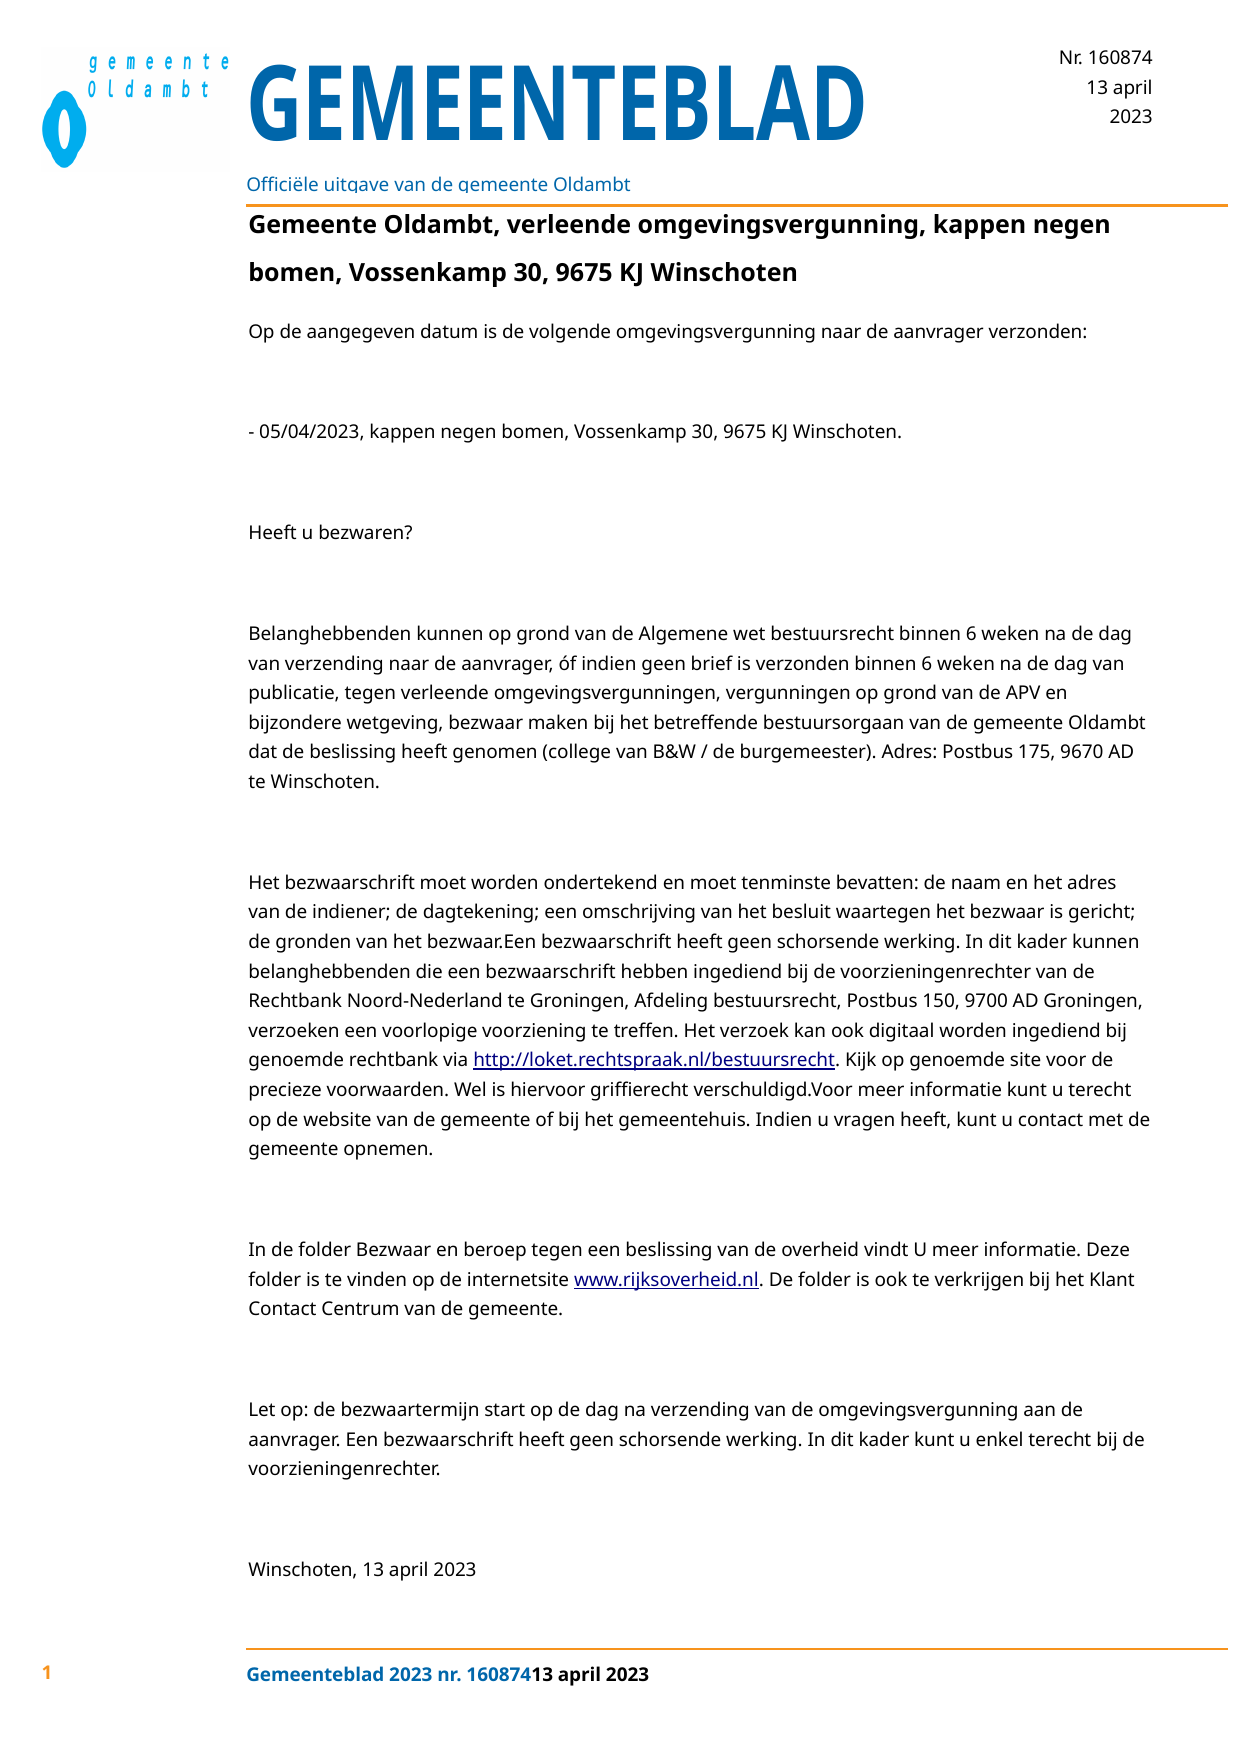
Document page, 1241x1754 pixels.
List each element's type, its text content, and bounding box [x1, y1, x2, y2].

text Winschoten, 13 april 2023 [248, 1556, 1152, 1582]
text Gemeente Oldambt, verleende omgevingsvergunning, kappen negen bomen, Vossenkamp 30, 9675 KJ Winschoten [248, 207, 1152, 288]
text In de folder Bezwaar en beroep tegen een beslissing van de overheid vindt U meer informatie. Deze folder is te vinden op de internetsite www.rijksoverheid.nl. De folder is ook te verkrijgen bij het Klant Contact Centrum van de gemeente. [248, 1236, 1152, 1321]
picture [41, 47, 231, 172]
text Op de aangegeven datum is de volgende omgevingsvergunning naar de aanvrager verzonden: [248, 318, 1152, 344]
text Let op: de bezwaartermijn start op de dag na verzending van de omgevingsvergunning aan de aanvrager. Een bezwaarschrift heeft geen schorsende werking. In dit kader kunt u enkel terecht bij de voorzieningenrechter. [248, 1396, 1152, 1481]
text Belanghebbenden kunnen op grond van de Algemene wet bestuursrecht binnen 6 weken na de dag van verzending naar de aanvrager, óf indien geen brief is verzonden binnen 6 weken na de dag van publicatie, tegen verleende omgevingsvergunningen, vergunningen op grond van de APV en bijzondere wetgeving, bezwaar maken bij het betreffende bestuursorgaan van de gemeente Oldambt dat de beslissing heeft genomen (college van B&W / de burgemeester). Adres: Postbus 175, 9670 AD te Winschoten. [248, 620, 1152, 794]
text Heeft u bezwaren? [248, 519, 1152, 545]
text - 05/04/2023, kappen negen bomen, Vossenkamp 30, 9675 KJ Winschoten. [248, 419, 1152, 444]
text Het bezwaarschrift moet worden ondertekend en moet tenminste bevatten: de naam en het adres van de indiener; de dagtekening; een omschrijving van het besluit waartegen het bezwaar is gericht; de gronden van het bezwaar.Een bezwaarschrift heeft geen schorsende werking. In dit kader kunnen belanghebbenden die een bezwaarschrift hebben ingediend bij de voorzieningenrechter van de Rechtbank Noord-Nederland te Groningen, Afdeling bestuursrecht, Postbus 150, 9700 AD Groningen, verzoeken een voorlopige voorziening te treffen. Het verzoek kan ook digitaal worden ingediend bij genoemde rechtbank via http://loket.rechtspraak.nl/bestuursrecht. Kijk op genoemde site voor de precieze voorwaarden. Wel is hiervoor griffierecht verschuldigd.Voor meer informatie kunt u terecht op de website van de gemeente of bij het gemeentehuis. Indien u vragen heeft, kunt u contact met de gemeente opnemen. [248, 869, 1152, 1161]
